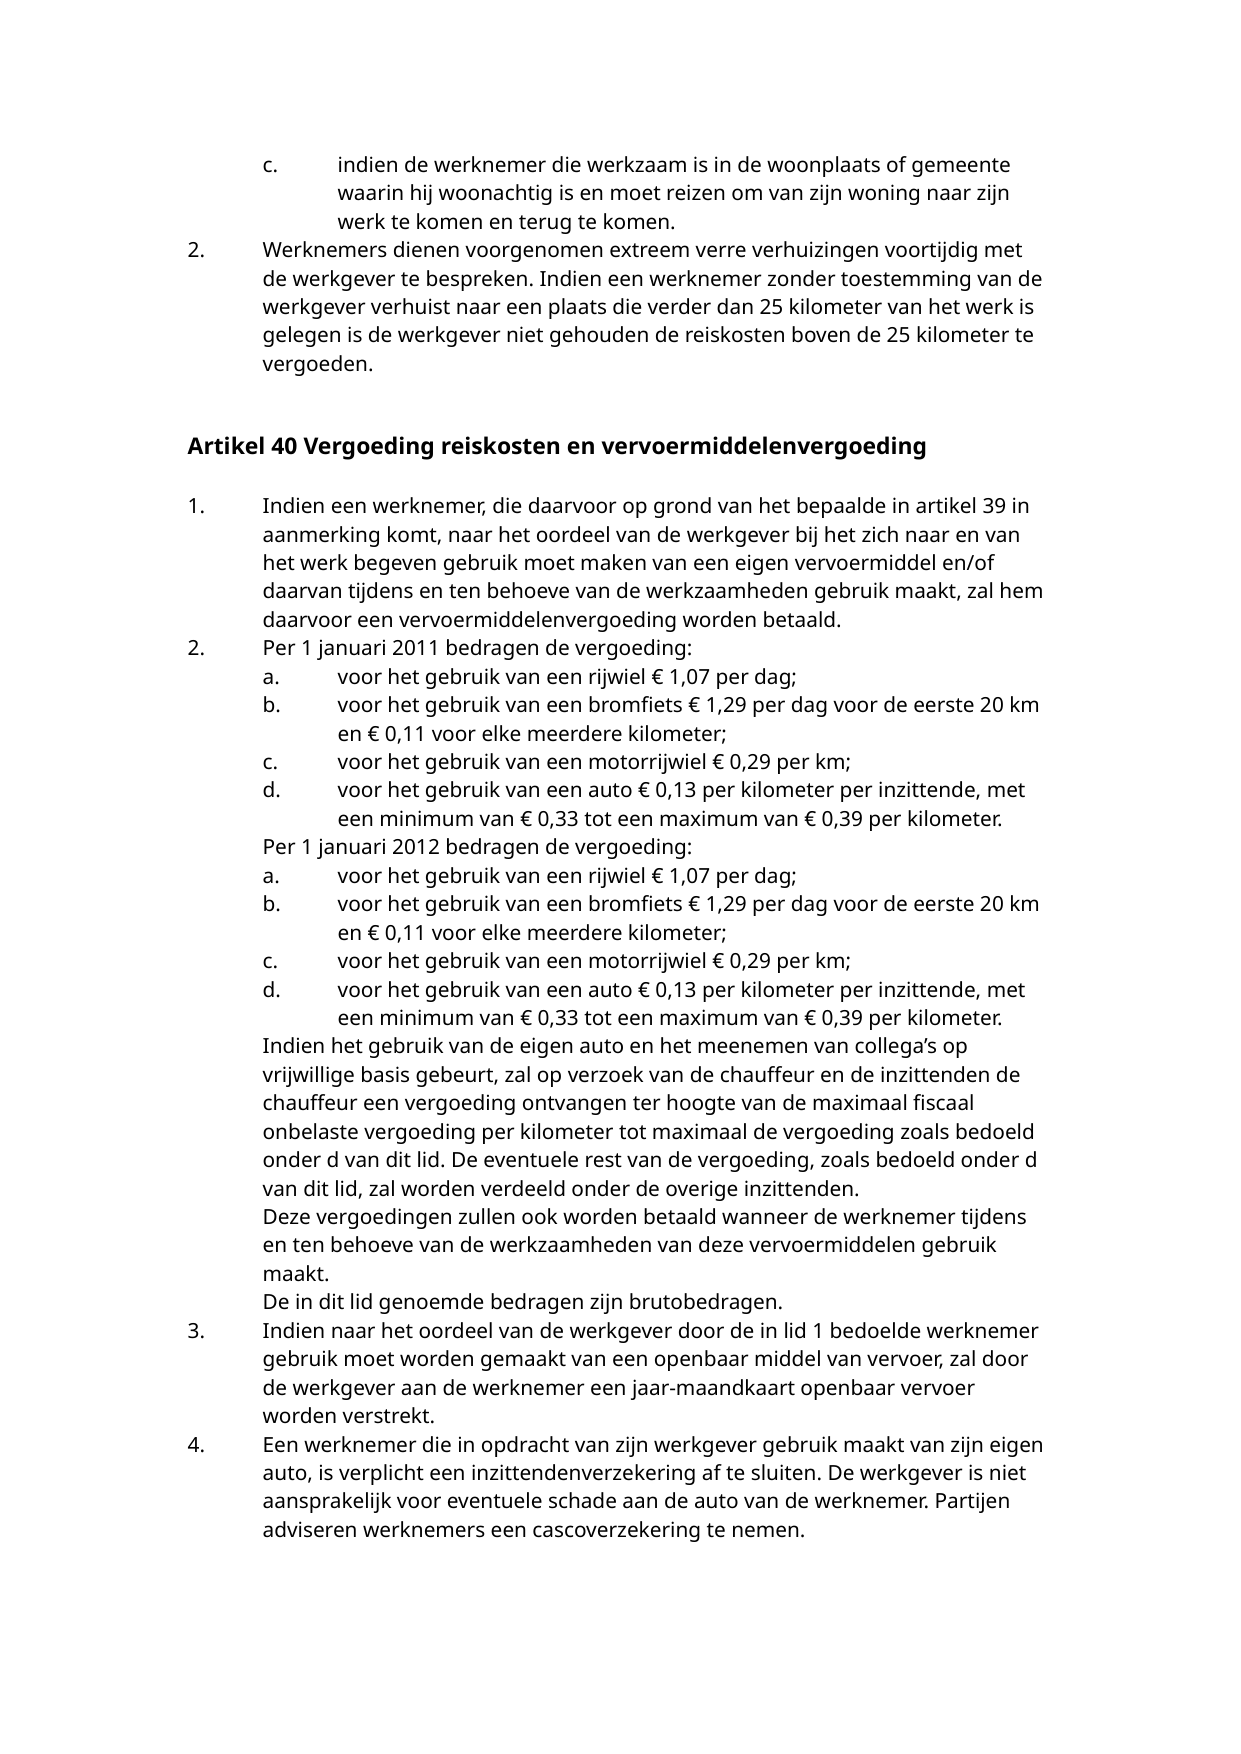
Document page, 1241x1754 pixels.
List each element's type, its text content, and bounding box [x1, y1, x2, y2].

list voor het gebruik van een rijwiel € 1,07 per dag; [262, 861, 1053, 889]
subtitle Artikel 40 Vergoeding reiskosten en vervoermiddelenvergoeding [187, 430, 1053, 461]
list voor het gebruik van een bromfiets € 1,29 per dag voor de eerste 20 km en € 0,11 voor elke meerdere kilometer; [262, 889, 1053, 946]
list voor het gebruik van een bromfiets € 1,29 per dag voor de eerste 20 km en € 0,11 voor elke meerdere kilometer; [262, 690, 1053, 747]
list Een werknemer die in opdracht van zijn werkgever gebruik maakt van zijn eigen auto, is verplicht een inzittendenverzekering af te sluiten. De werkgever is niet aansprakelijk voor eventuele schade aan de auto van de werknemer. Partijen adviseren werknemers een cascoverzekering te nemen. [187, 1430, 1053, 1543]
list voor het gebruik van een auto € 0,13 per kilometer per inzittende, met een minimum van € 0,33 tot een maximum van € 0,39 per kilometer. [262, 776, 1053, 832]
list Deze vergoedingen zullen ook worden betaald wanneer de werknemer tijdens en ten behoeve van de werkzaamheden van deze vervoermiddelen gebruik maakt. [187, 1202, 1053, 1287]
list Indien een werknemer, die daarvoor op grond van het bepaalde in artikel 39 in aanmerking komt, naar het oordeel van de werkgever bij het zich naar en van het werk begeven gebruik moet maken van een eigen vervoermiddel en/of daarvan tijdens en ten behoeve van de werkzaamheden gebruik maakt, zal hem daarvoor een vervoermiddelenvergoeding worden betaald. [187, 491, 1053, 633]
list voor het gebruik van een rijwiel € 1,07 per dag; [262, 662, 1053, 690]
list voor het gebruik van een motorrijwiel € 0,29 per km; [262, 946, 1053, 975]
list Indien het gebruik van de eigen auto en het meenemen van collega’s op vrijwillige basis gebeurt, zal op verzoek van de chauffeur en de inzittenden de chauffeur een vergoeding ontvangen ter hoogte van de maximaal fiscaal onbelaste vergoeding per kilometer tot maximaal de vergoeding zoals bedoeld onder d van dit lid. De eventuele rest van de vergoeding, zoals bedoeld onder d van dit lid, zal worden verdeeld onder de overige inzittenden. [187, 1032, 1053, 1202]
list voor het gebruik van een motorrijwiel € 0,29 per km; [262, 747, 1053, 776]
list voor het gebruik van een auto € 0,13 per kilometer per inzittende, met een minimum van € 0,33 tot een maximum van € 0,39 per kilometer. [262, 975, 1053, 1032]
list Werknemers dienen voorgenomen extreem verre verhuizingen voortijdig met de werkgever te bespreken. Indien een werknemer zonder toestemming van de werkgever verhuist naar een plaats die verder dan 25 kilometer van het werk is gelegen is de werkgever niet gehouden de reiskosten boven de 25 kilometer te vergoeden. [187, 235, 1053, 377]
list Per 1 januari 2012 bedragen de vergoeding: [187, 832, 1053, 861]
list De in dit lid genoemde bedragen zijn brutobedragen. [187, 1287, 1053, 1316]
list Per 1 januari 2011 bedragen de vergoeding: [187, 633, 1053, 662]
list indien de werknemer die werkzaam is in de woonplaats of gemeente waarin hij woonachtig is en moet reizen om van zijn woning naar zijn werk te komen en terug te komen. [262, 150, 1053, 235]
list Indien naar het oordeel van de werkgever door de in lid 1 bedoelde werknemer gebruik moet worden gemaakt van een openbaar middel van vervoer, zal door de werkgever aan de werknemer een jaar-maandkaart openbaar vervoer worden verstrekt. [187, 1316, 1053, 1430]
